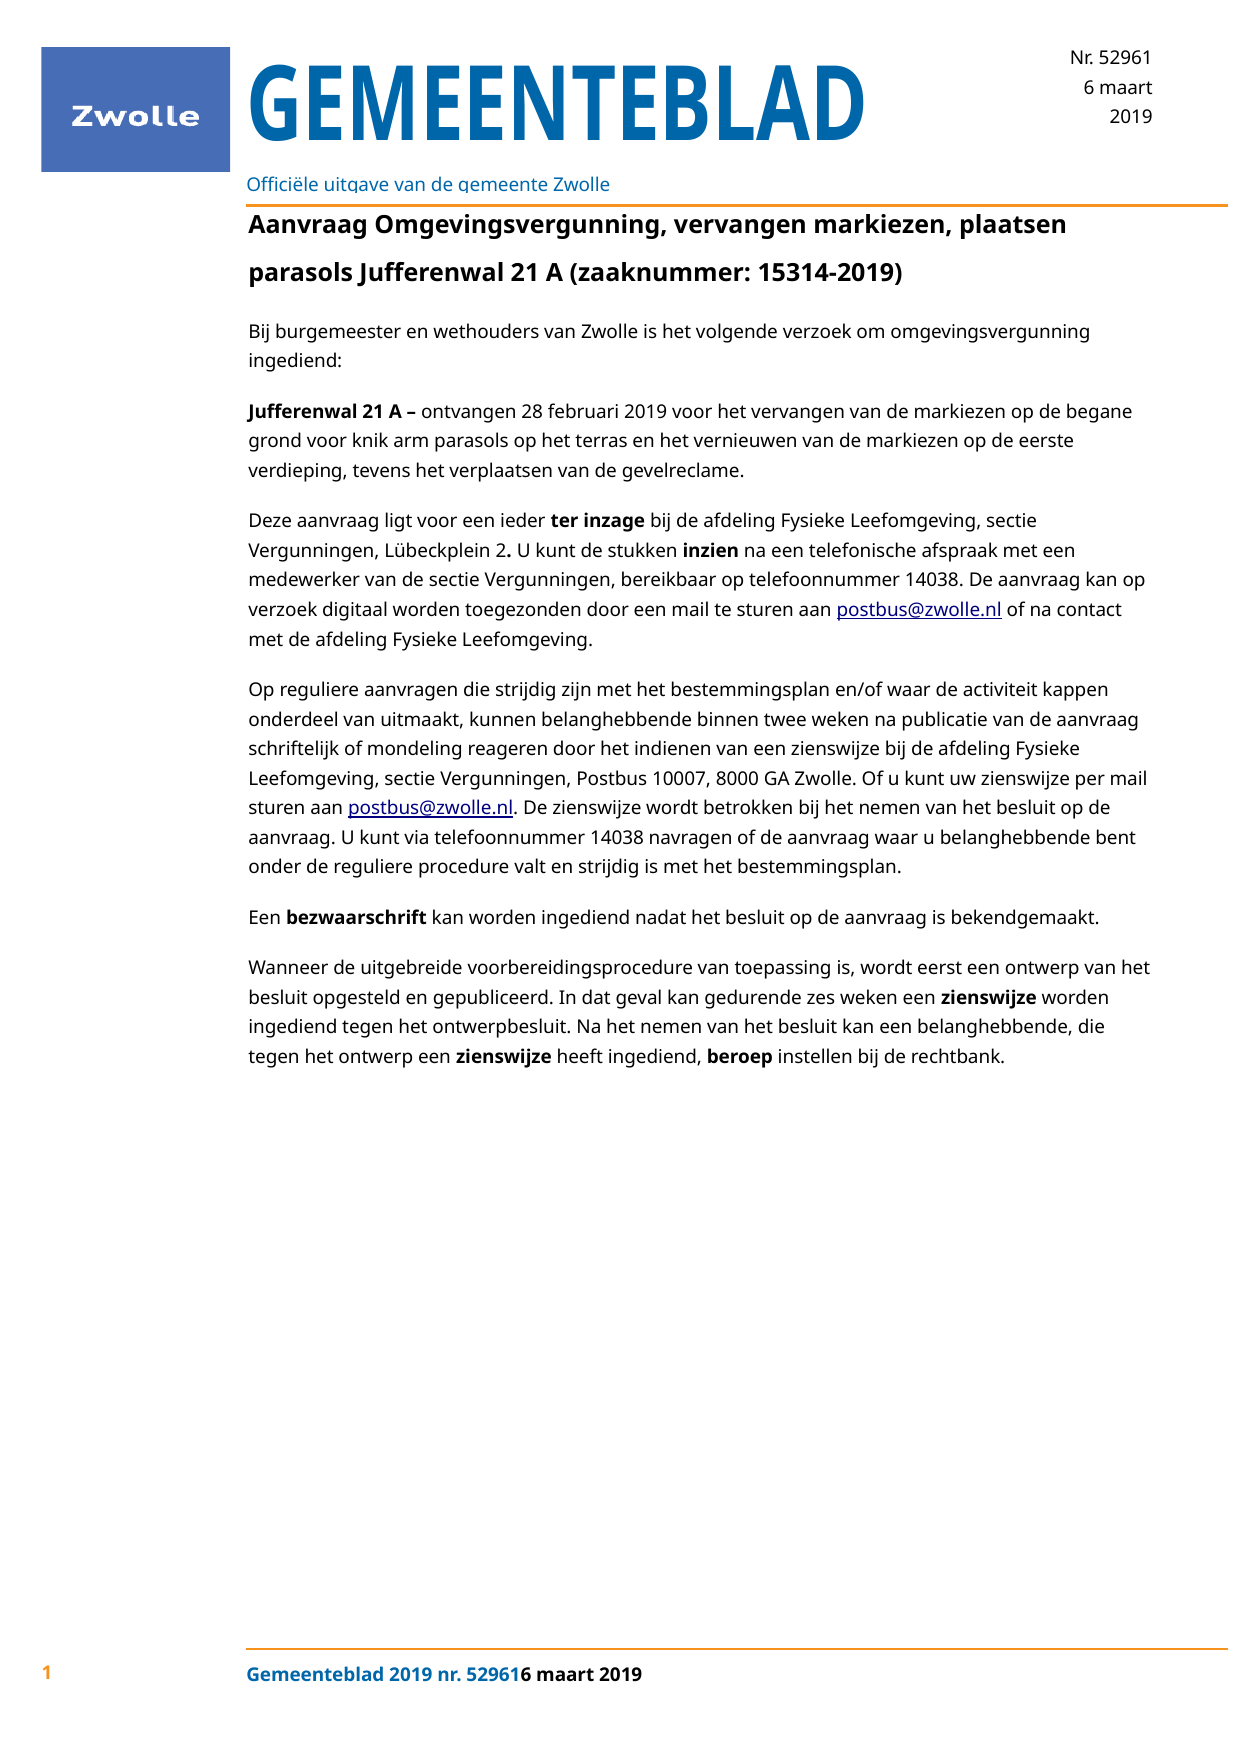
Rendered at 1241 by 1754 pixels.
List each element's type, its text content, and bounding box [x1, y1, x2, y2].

text Jufferenwal 21 A – ontvangen 28 februari 2019 voor het vervangen van de markiezen op de begane grond voor knik arm parasols op het terras en het vernieuwen van de markiezen op de eerste verdieping, tevens het verplaatsen van de gevelreclame. [248, 398, 1152, 483]
text Aanvraag Omgevingsvergunning, vervangen markiezen, plaatsen parasols Jufferenwal 21 A (zaaknummer: 15314-2019) [248, 207, 1152, 288]
text Op reguliere aanvragen die strijdig zijn met het bestemmingsplan en/of waar de activiteit kappen onderdeel van uitmaakt, kunnen belanghebbende binnen twee weken na publicatie van de aanvraag schriftelijk of mondeling reageren door het indienen van een zienswijze bij de afdeling Fysieke Leefomgeving, sectie Vergunningen, Postbus 10007, 8000 GA Zwolle. Of u kunt uw zienswijze per mail sturen aan postbus@zwolle.nl. De zienswijze wordt betrokken bij het nemen van het besluit op de aanvraag. U kunt via telefoonnummer 14038 navragen of de aanvraag waar u belanghebbende bent onder de reguliere procedure valt en strijdig is met het bestemmingsplan. [248, 676, 1152, 879]
text Deze aanvraag ligt voor een ieder ter inzage bij de afdeling Fysieke Leefomgeving, sectie Vergunningen, Lübeckplein 2. U kunt de stukken inzien na een telefonische afspraak met een medewerker van de sectie Vergunningen, bereikbaar op telefoonnummer 14038. De aanvraag kan op verzoek digitaal worden toegezonden door een mail te sturen aan postbus@zwolle.nl of na contact met de afdeling Fysieke Leefomgeving. [248, 507, 1152, 652]
text Een bezwaarschrift kan worden ingediend nadat het besluit op de aanvraag is bekendgemaakt. [248, 904, 1152, 930]
text Bij burgemeester en wethouders van Zwolle is het volgende verzoek om omgevingsvergunning ingediend: [248, 318, 1152, 373]
picture [41, 47, 231, 172]
text Wanneer de uitgebreide voorbereidingsprocedure van toepassing is, wordt eerst een ontwerp van het besluit opgesteld en gepubliceerd. In dat geval kan gedurende zes weken een zienswijze worden ingediend tegen het ontwerpbesluit. Na het nemen van het besluit kan een belanghebbende, die tegen het ontwerp een zienswijze heeft ingediend, beroep instellen bij de rechtbank. [248, 954, 1152, 1069]
